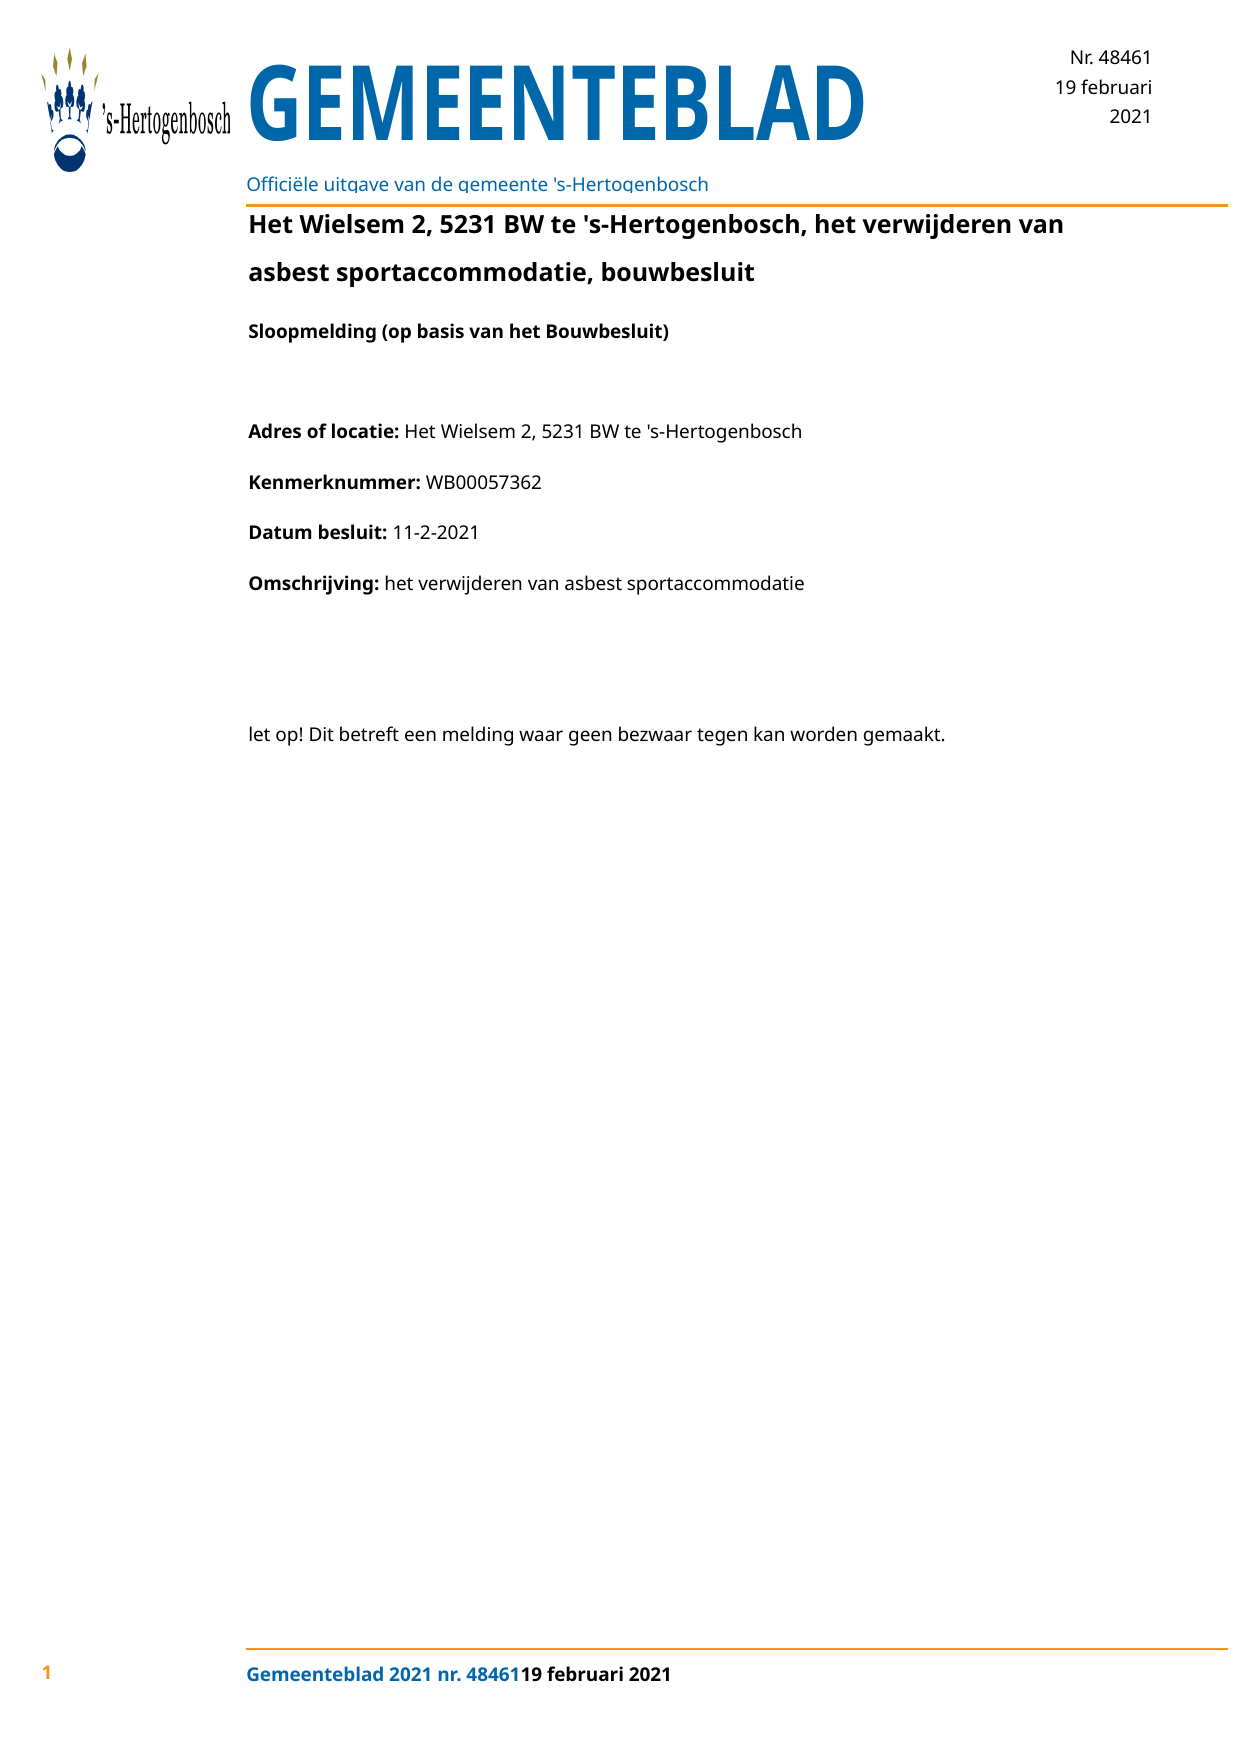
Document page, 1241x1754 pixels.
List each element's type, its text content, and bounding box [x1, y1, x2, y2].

text Kenmerknummer: WB00057362 [248, 469, 1152, 495]
text Sloopmelding (op basis van het Bouwbesluit) [248, 318, 1152, 344]
text Het Wielsem 2, 5231 BW te 's-Hertogenbosch, het verwijderen van asbest sportaccommodatie, bouwbesluit [248, 207, 1152, 288]
text Adres of locatie: Het Wielsem 2, 5231 BW te 's-Hertogenbosch [248, 419, 1152, 444]
text let op! Dit betreft een melding waar geen bezwaar tegen kan worden gemaakt. [248, 721, 1152, 747]
text Omschrijving: het verwijderen van asbest sportaccommodatie [248, 570, 1152, 596]
picture [41, 47, 231, 172]
text Datum besluit: 11-2-2021 [248, 519, 1152, 545]
